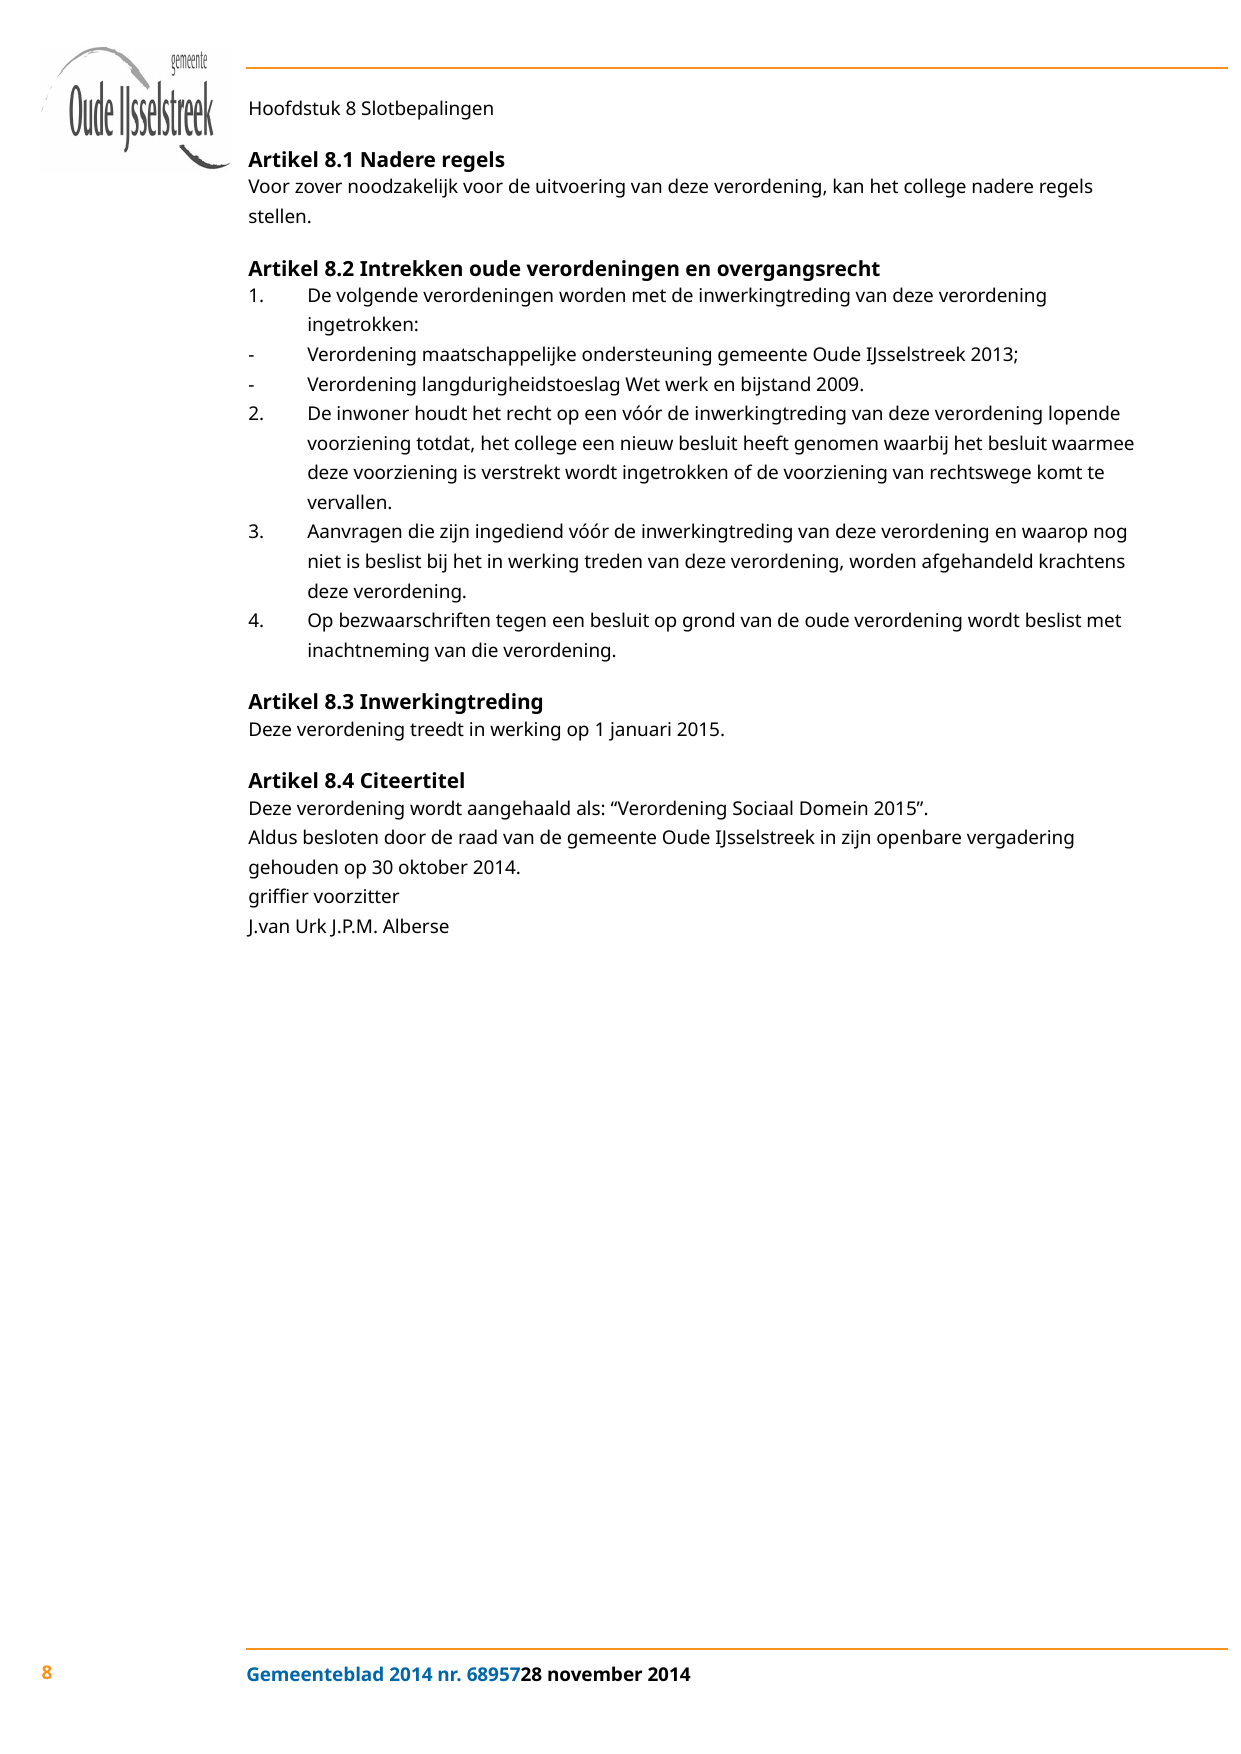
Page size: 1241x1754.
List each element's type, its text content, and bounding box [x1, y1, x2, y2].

text Hoofdstuk 8 Slotbepalingen [248, 95, 1152, 121]
text griffier voorzitter [248, 883, 1152, 909]
text Artikel 8.4 Citeertitel [248, 766, 1152, 795]
text Deze verordening treedt in werking op 1 januari 2015. [248, 716, 1152, 742]
list Verordening maatschappelijke ondersteuning gemeente Oude IJsselstreek 2013; [248, 341, 1152, 367]
text Artikel 8.3 Inwerkingtreding [248, 687, 1152, 716]
text Artikel 8.1 Nadere regels [248, 145, 1152, 174]
list Op bezwaarschriften tegen een besluit op grond van de oude verordening wordt beslist met inachtneming van die verordening. [248, 607, 1152, 663]
list Verordening langdurigheidstoeslag Wet werk en bijstand 2009. [248, 371, 1152, 397]
list Aanvragen die zijn ingediend vóór de inwerkingtreding van deze verordening en waarop nog niet is beslist bij het in werking treden van deze verordening, worden afgehandeld krachtens deze verordening. [248, 519, 1152, 604]
list De inwoner houdt het recht op een vóór de inwerkingtreding van deze verordening lopende voorziening totdat, het college een nieuw besluit heeft genomen waarbij het besluit waarmee deze voorziening is verstrekt wordt ingetrokken of de voorziening van rechtswege komt te vervallen. [248, 400, 1152, 515]
text Artikel 8.2 Intrekken oude verordeningen en overgangsrecht [248, 254, 1152, 282]
list De volgende verordeningen worden met de inwerkingtreding van deze verordening ingetrokken: [248, 282, 1152, 337]
picture [41, 47, 231, 172]
text Deze verordening wordt aangehaald als: “Verordening Sociaal Domein 2015”. [248, 795, 1152, 821]
text Voor zover noodzakelijk voor de uitvoering van deze verordening, kan het college nadere regels stellen. [248, 174, 1152, 229]
text Aldus besloten door de raad van de gemeente Oude IJsselstreek in zijn openbare vergadering gehouden op 30 oktober 2014. [248, 824, 1152, 880]
text J.van Urk J.P.M. Alberse [248, 913, 1152, 939]
